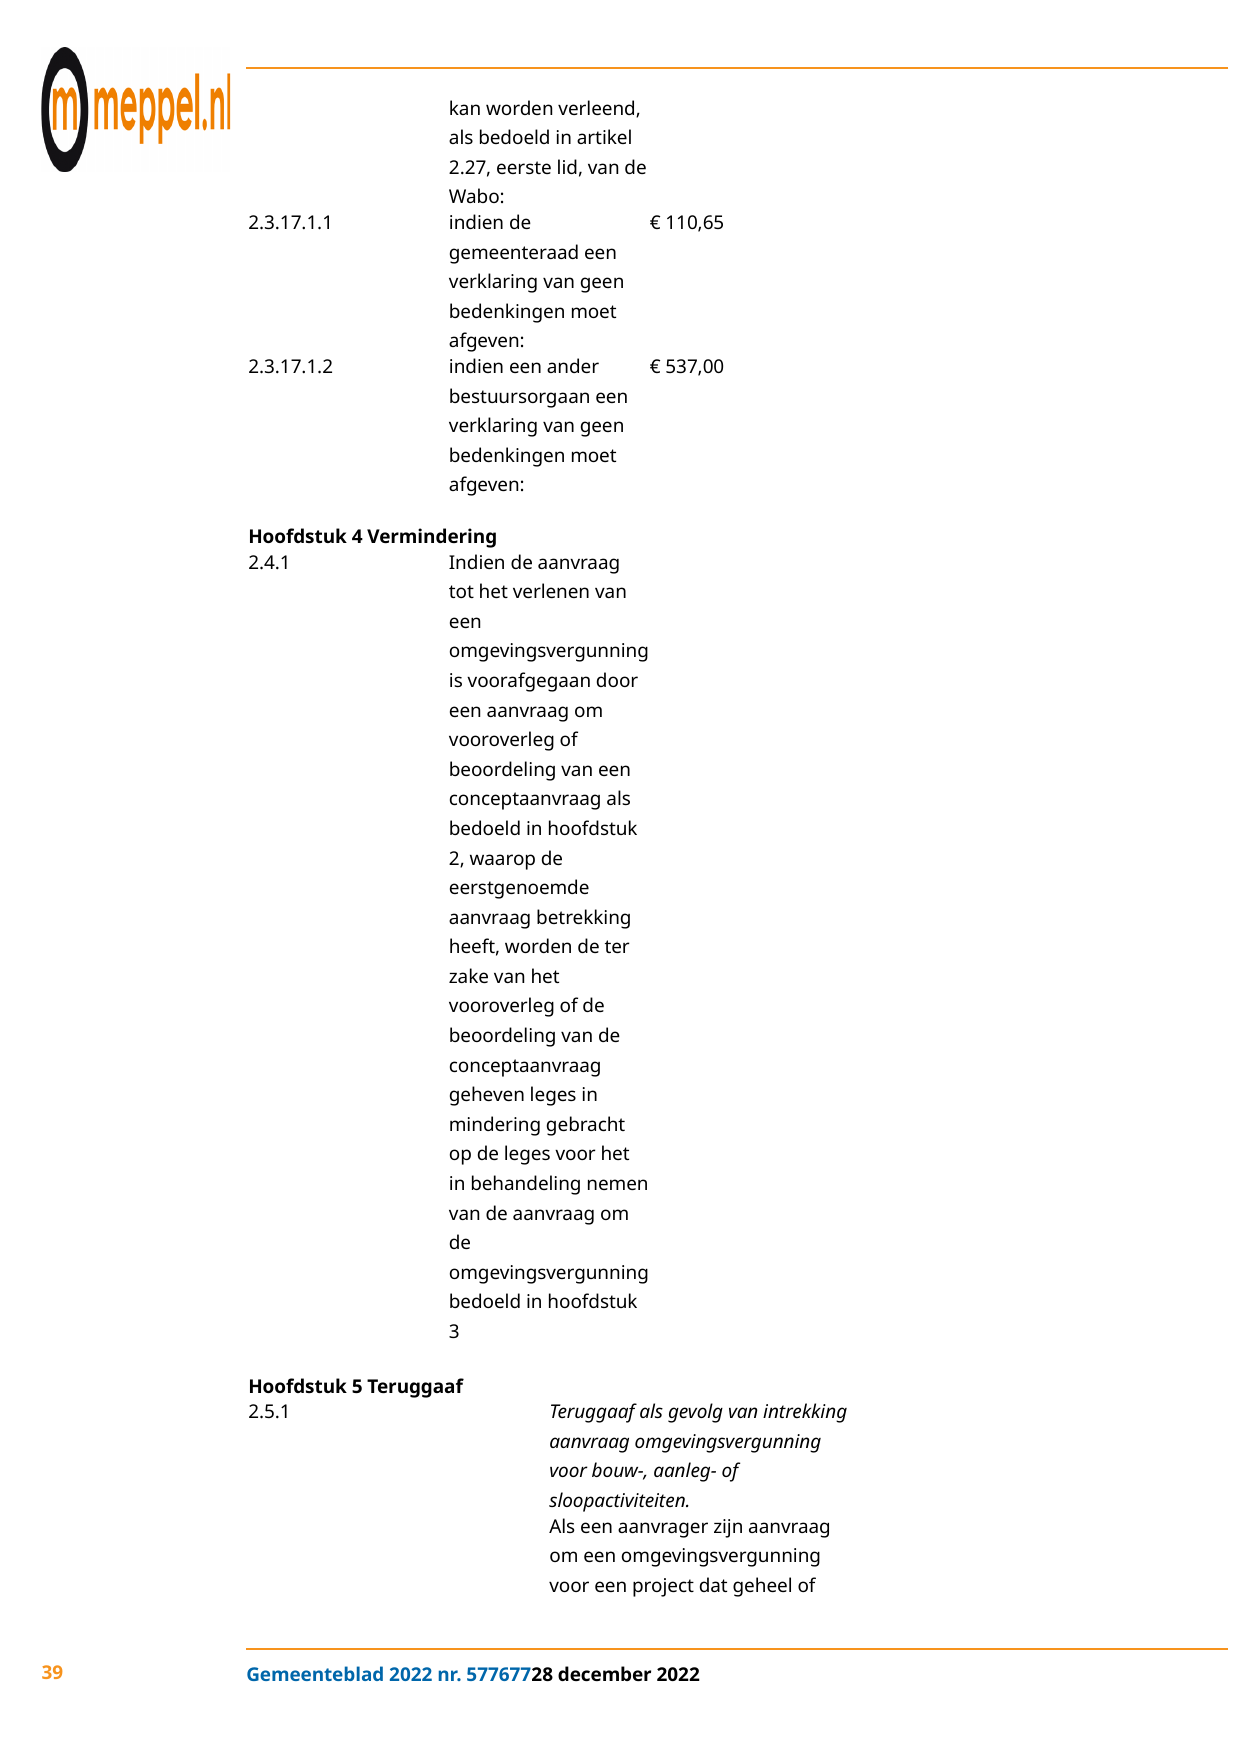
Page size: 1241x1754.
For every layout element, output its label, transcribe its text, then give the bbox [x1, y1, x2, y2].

table_cell 2.3.17.1.2 [248, 353, 449, 497]
table_cell Hoofdstuk 5 Teruggaaf [248, 1373, 850, 1398]
table_cell [951, 549, 1152, 1344]
table_cell [248, 1513, 549, 1598]
table_cell [850, 1399, 1152, 1513]
table_header [248, 1347, 549, 1373]
table_cell [850, 1373, 1152, 1398]
table_cell [951, 95, 1152, 209]
table_cell [650, 498, 951, 523]
table_cell Indien de aanvraag tot het verlenen van een omgevingsvergunning is voorafgegaan door een aanvraag om vooroverleg of beoordeling van een conceptaanvraag als bedoeld in hoofdstuk 2, waarop de eerstgenoemde aanvraag betrekking heeft, worden de ter zake van het vooroverleg of de beoordeling van de conceptaanvraag geheven leges in mindering gebracht op de leges voor het in behandeling nemen van de aanvraag om de omgevingsvergunning bedoeld in hoofdstuk 3 [449, 549, 649, 1344]
table_header [549, 1347, 850, 1373]
table_cell € 537,00 [650, 353, 951, 497]
table_cell Hoofdstuk 4 Vermindering [248, 523, 649, 549]
table_cell [650, 549, 951, 1344]
table_cell [248, 95, 449, 209]
table_cell [850, 1513, 1152, 1598]
picture [41, 47, 231, 172]
table_cell [951, 523, 1152, 549]
table_cell 2.4.1 [248, 549, 449, 1344]
table_cell [650, 523, 951, 549]
table_cell indien de gemeenteraad een verklaring van geen bedenkingen moet afgeven: [449, 209, 649, 353]
table_cell [449, 498, 649, 523]
table_cell € 110,65 [650, 209, 951, 353]
table_cell indien een ander bestuursorgaan een verklaring van geen bedenkingen moet afgeven: [449, 353, 649, 497]
table_cell [951, 498, 1152, 523]
table_cell [951, 353, 1152, 497]
table_cell [650, 95, 951, 209]
table_cell [248, 498, 449, 523]
table_cell kan worden verleend, als bedoeld in artikel 2.27, eerste lid, van de Wabo: [449, 95, 649, 209]
table_cell Als een aanvrager zijn aanvraag om een omgevingsvergunning voor een project dat geheel of [549, 1513, 850, 1598]
table_cell 2.3.17.1.1 [248, 209, 449, 353]
table_cell 2.5.1 [248, 1399, 549, 1513]
table_cell Teruggaaf als gevolg van intrekking aanvraag omgevingsvergunning voor bouw-, aanleg- of sloopactiviteiten. [549, 1399, 850, 1513]
table_header [850, 1347, 1152, 1373]
table_cell [951, 209, 1152, 353]
